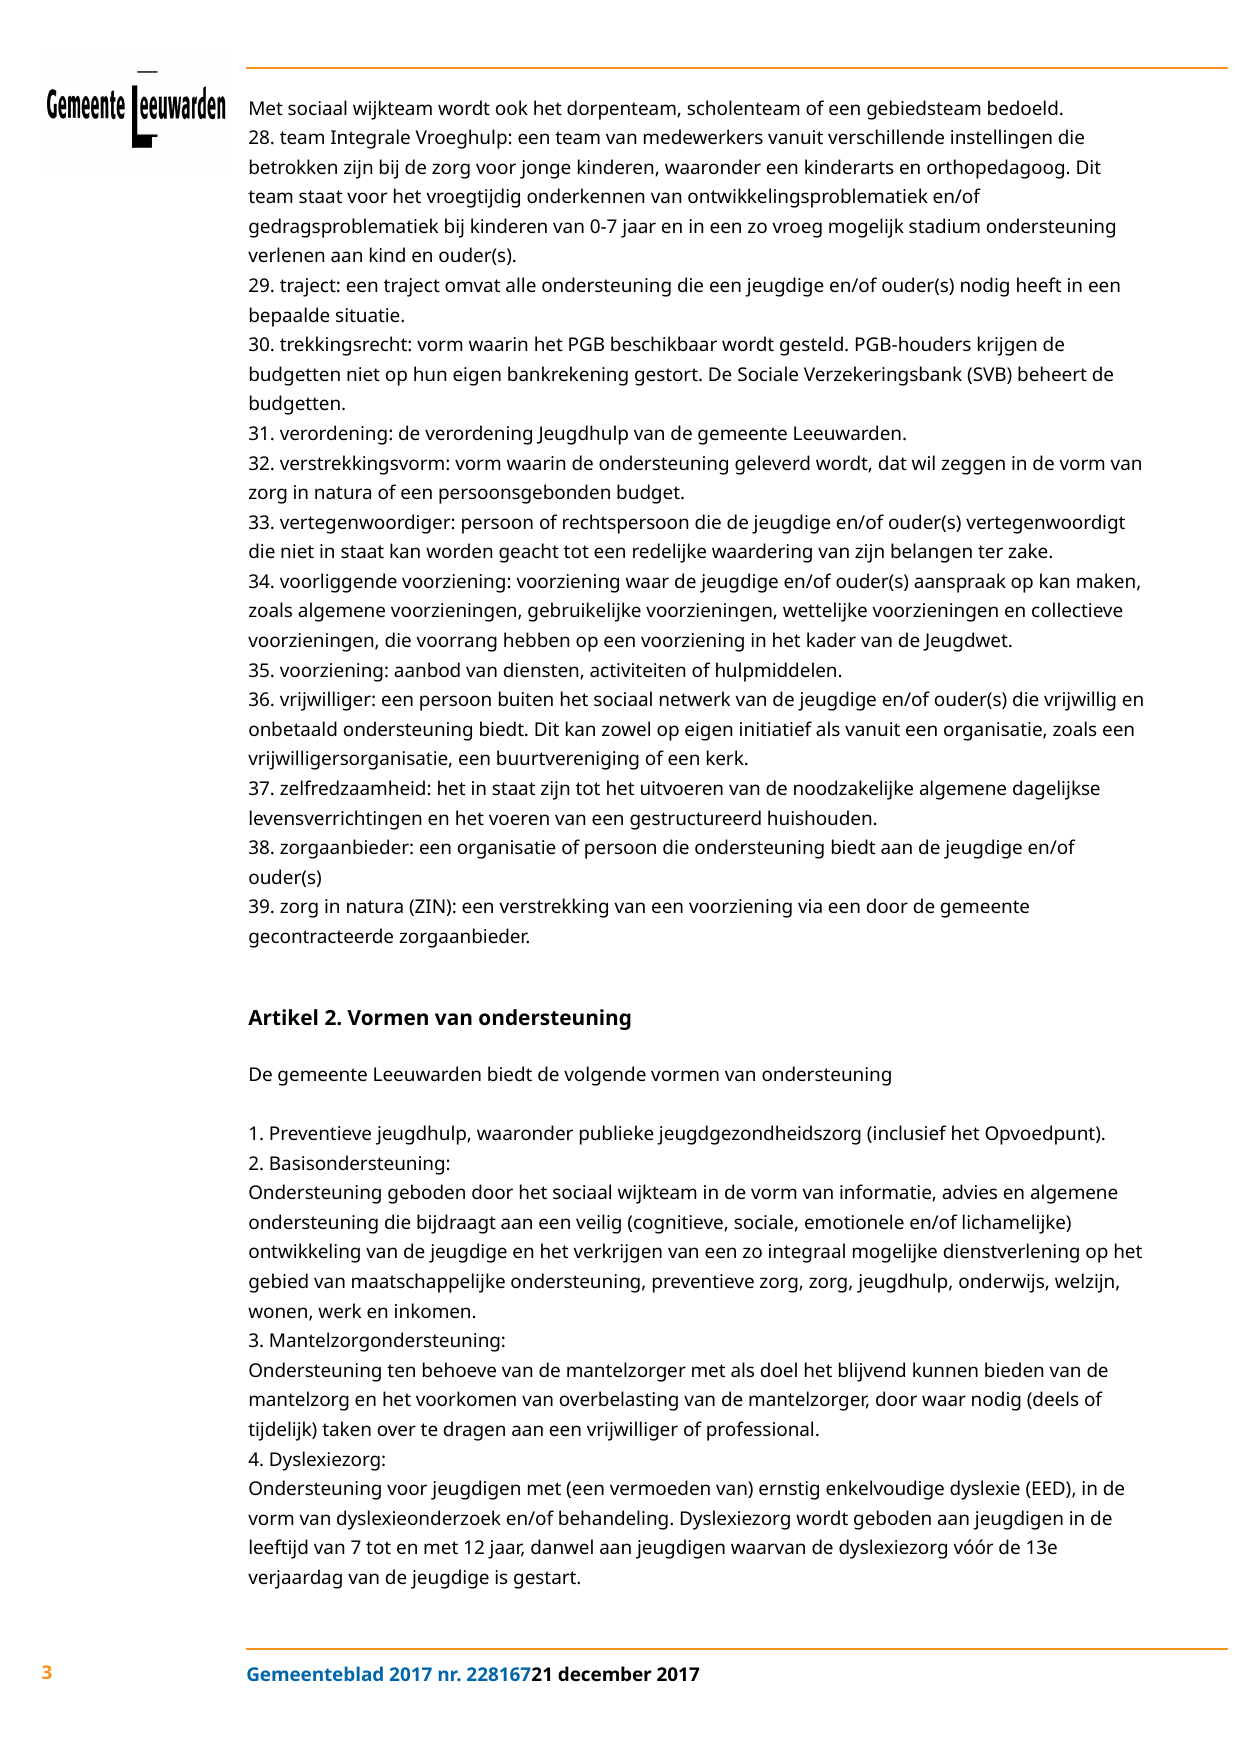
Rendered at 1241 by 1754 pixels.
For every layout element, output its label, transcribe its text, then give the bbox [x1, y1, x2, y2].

text 31. verordening: de verordening Jeugdhulp van de gemeente Leeuwarden. [248, 420, 1152, 446]
text 29. traject: een traject omvat alle ondersteuning die een jeugdige en/of ouder(s) nodig heeft in een bepaalde situatie. [248, 272, 1152, 328]
text Artikel 2. Vormen van ondersteuning [248, 1003, 1152, 1032]
text Ondersteuning geboden door het sociaal wijkteam in de vorm van informatie, advies en algemene ondersteuning die bijdraagt aan een veilig (cognitieve, sociale, emotionele en/of lichamelijke) ontwikkeling van de jeugdige en het verkrijgen van een zo integraal mogelijke dienstverlening op het gebied van maatschappelijke ondersteuning, preventieve zorg, zorg, jeugdhulp, onderwijs, welzijn, wonen, werk en inkomen. [248, 1179, 1152, 1323]
text 1. Preventieve jeugdhulp, waaronder publieke jeugdgezondheidszorg (inclusief het Opvoedpunt). [248, 1120, 1152, 1146]
text 39. zorg in natura (ZIN): een verstrekking van een voorziening via een door de gemeente gecontracteerde zorgaanbieder. [248, 893, 1152, 949]
text 4. Dyslexiezorg: [248, 1446, 1152, 1471]
text 30. trekkingsrecht: vorm waarin het PGB beschikbaar wordt gesteld. PGB-houders krijgen de budgetten niet op hun eigen bankrekening gestort. De Sociale Verzekeringsbank (SVB) beheert de budgetten. [248, 331, 1152, 416]
text 3. Mantelzorgondersteuning: [248, 1327, 1152, 1353]
text Met sociaal wijkteam wordt ook het dorpenteam, scholenteam of een gebiedsteam bedoeld. [248, 95, 1152, 121]
text 35. voorziening: aanbod van diensten, activiteiten of hulpmiddelen. [248, 657, 1152, 683]
text 36. vrijwilliger: een persoon buiten het sociaal netwerk van de jeugdige en/of ouder(s) die vrijwillig en onbetaald ondersteuning biedt. Dit kan zowel op eigen initiatief als vanuit een organisatie, zoals een vrijwilligersorganisatie, een buurtvereniging of een kerk. [248, 686, 1152, 771]
text 2. Basisondersteuning: [248, 1150, 1152, 1176]
text 34. voorliggende voorziening: voorziening waar de jeugdige en/of ouder(s) aanspraak op kan maken, zoals algemene voorzieningen, gebruikelijke voorzieningen, wettelijke voorzieningen en collectieve voorzieningen, die voorrang hebben op een voorziening in het kader van de Jeugdwet. [248, 568, 1152, 653]
text 32. verstrekkingsvorm: vorm waarin de ondersteuning geleverd wordt, dat wil zeggen in de vorm van zorg in natura of een persoonsgebonden budget. [248, 450, 1152, 505]
picture [41, 47, 231, 172]
text 38. zorgaanbieder: een organisatie of persoon die ondersteuning biedt aan de jeugdige en/of ouder(s) [248, 834, 1152, 890]
text 37. zelfredzaamheid: het in staat zijn tot het uitvoeren van de noodzakelijke algemene dagelijkse levensverrichtingen en het voeren van een gestructureerd huishouden. [248, 775, 1152, 831]
text 33. vertegenwoordiger: persoon of rechtspersoon die de jeugdige en/of ouder(s) vertegenwoordigt die niet in staat kan worden geacht tot een redelijke waardering van zijn belangen ter zake. [248, 509, 1152, 564]
text Ondersteuning ten behoeve van de mantelzorger met als doel het blijvend kunnen bieden van de mantelzorg en het voorkomen van overbelasting van de mantelzorger, door waar nodig (deels of tijdelijk) taken over te dragen aan een vrijwilliger of professional. [248, 1357, 1152, 1442]
text De gemeente Leeuwarden biedt de volgende vormen van ondersteuning [248, 1061, 1152, 1087]
text Ondersteuning voor jeugdigen met (een vermoeden van) ernstig enkelvoudige dyslexie (EED), in de vorm van dyslexieonderzoek en/of behandeling. Dyslexiezorg wordt geboden aan jeugdigen in de leeftijd van 7 tot en met 12 jaar, danwel aan jeugdigen waarvan de dyslexiezorg vóór de 13e verjaardag van de jeugdige is gestart. [248, 1475, 1152, 1590]
text 28. team Integrale Vroeghulp: een team van medewerkers vanuit verschillende instellingen die betrokken zijn bij de zorg voor jonge kinderen, waaronder een kinderarts en orthopedagoog. Dit team staat voor het vroegtijdig onderkennen van ontwikkelingsproblematiek en/of gedragsproblematiek bij kinderen van 0-7 jaar en in een zo vroeg mogelijk stadium ondersteuning verlenen aan kind en ouder(s). [248, 124, 1152, 268]
